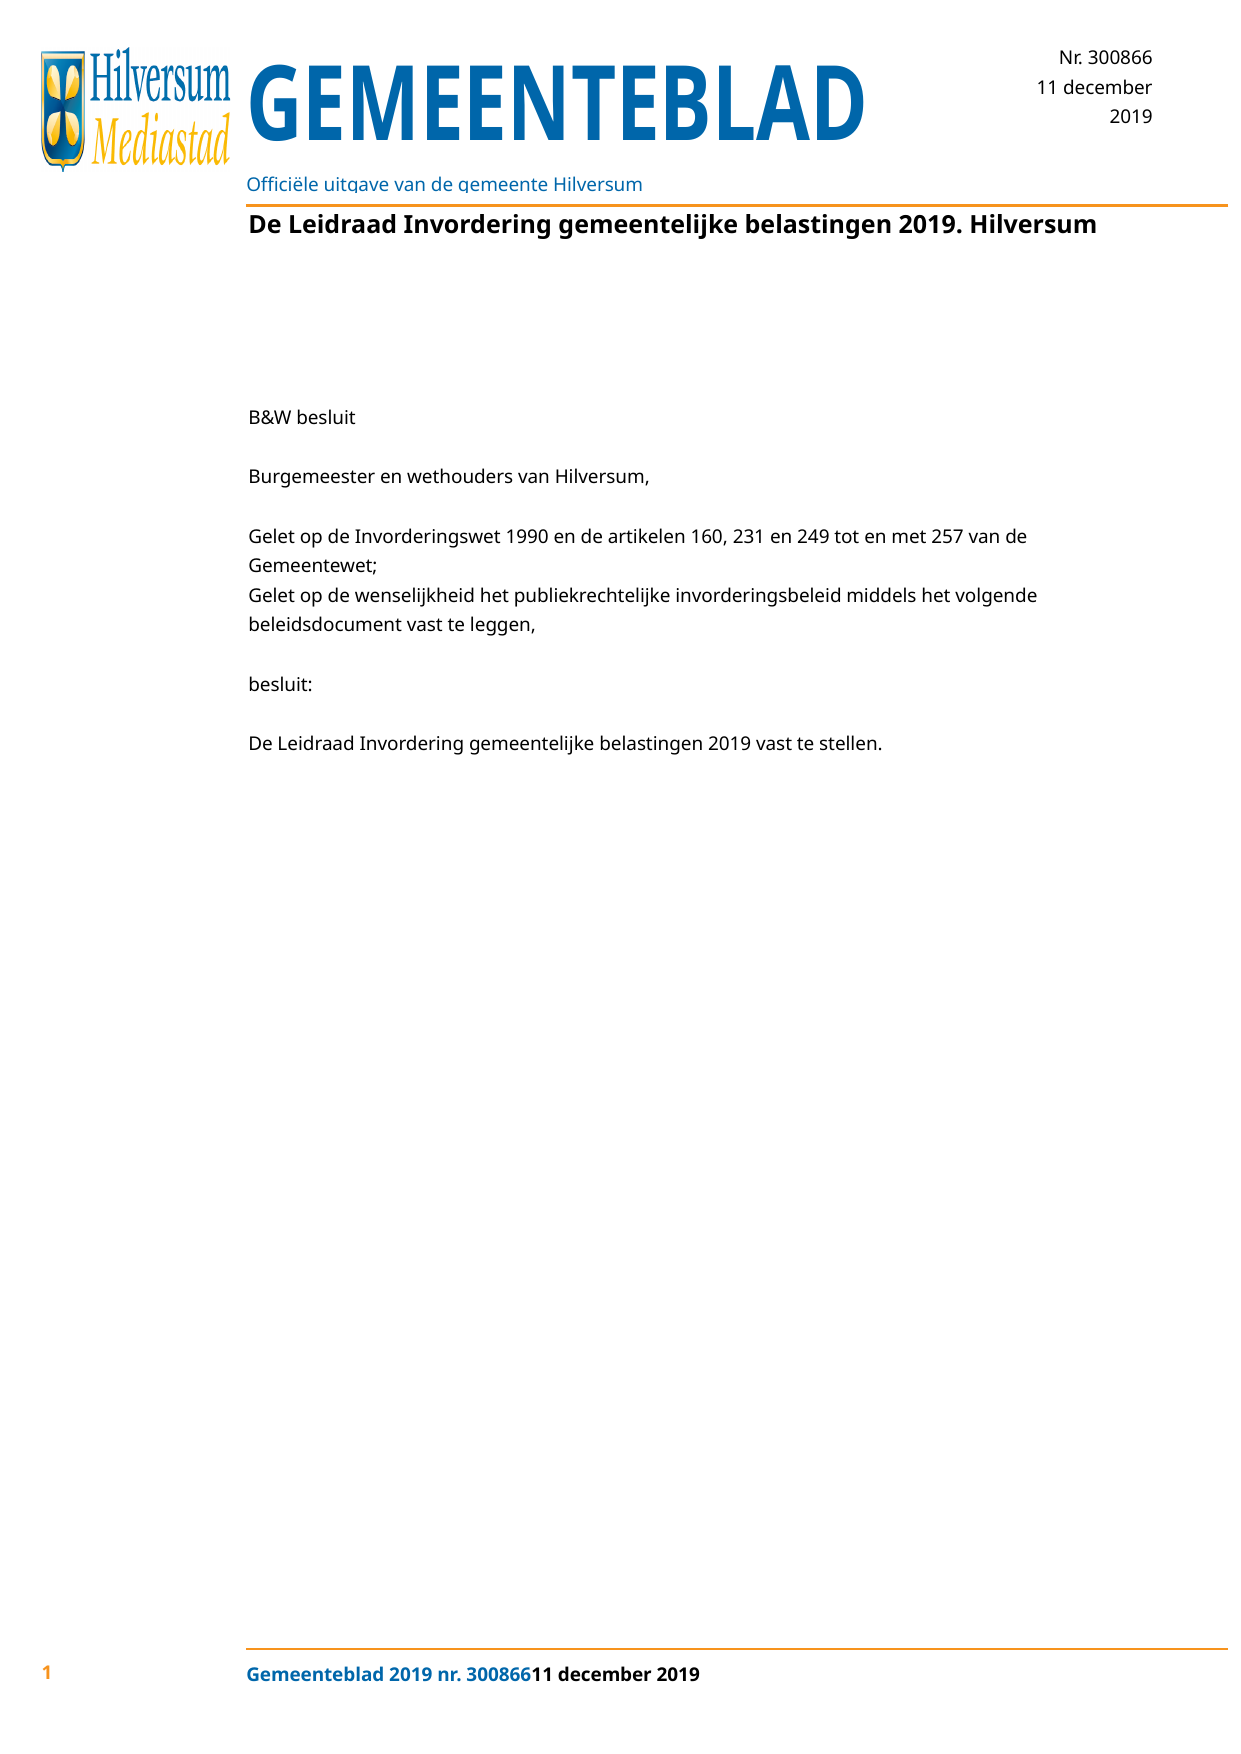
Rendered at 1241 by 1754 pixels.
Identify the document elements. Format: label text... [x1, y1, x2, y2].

text Gelet op de wenselijkheid het publiekrechtelijke invorderingsbeleid middels het volgende beleidsdocument vast te leggen, [248, 582, 1152, 637]
text B&W besluit [248, 404, 1152, 430]
text De Leidraad Invordering gemeentelijke belastingen 2019. Hilversum [248, 207, 1152, 241]
picture [41, 47, 231, 172]
text De Leidraad Invordering gemeentelijke belastingen 2019 vast te stellen. [248, 730, 1152, 756]
text Gelet op de Invorderingswet 1990 en de artikelen 160, 231 en 249 tot en met 257 van de Gemeentewet; [248, 523, 1152, 578]
text besluit: [248, 671, 1152, 696]
text Burgemeester en wethouders van Hilversum, [248, 464, 1152, 489]
